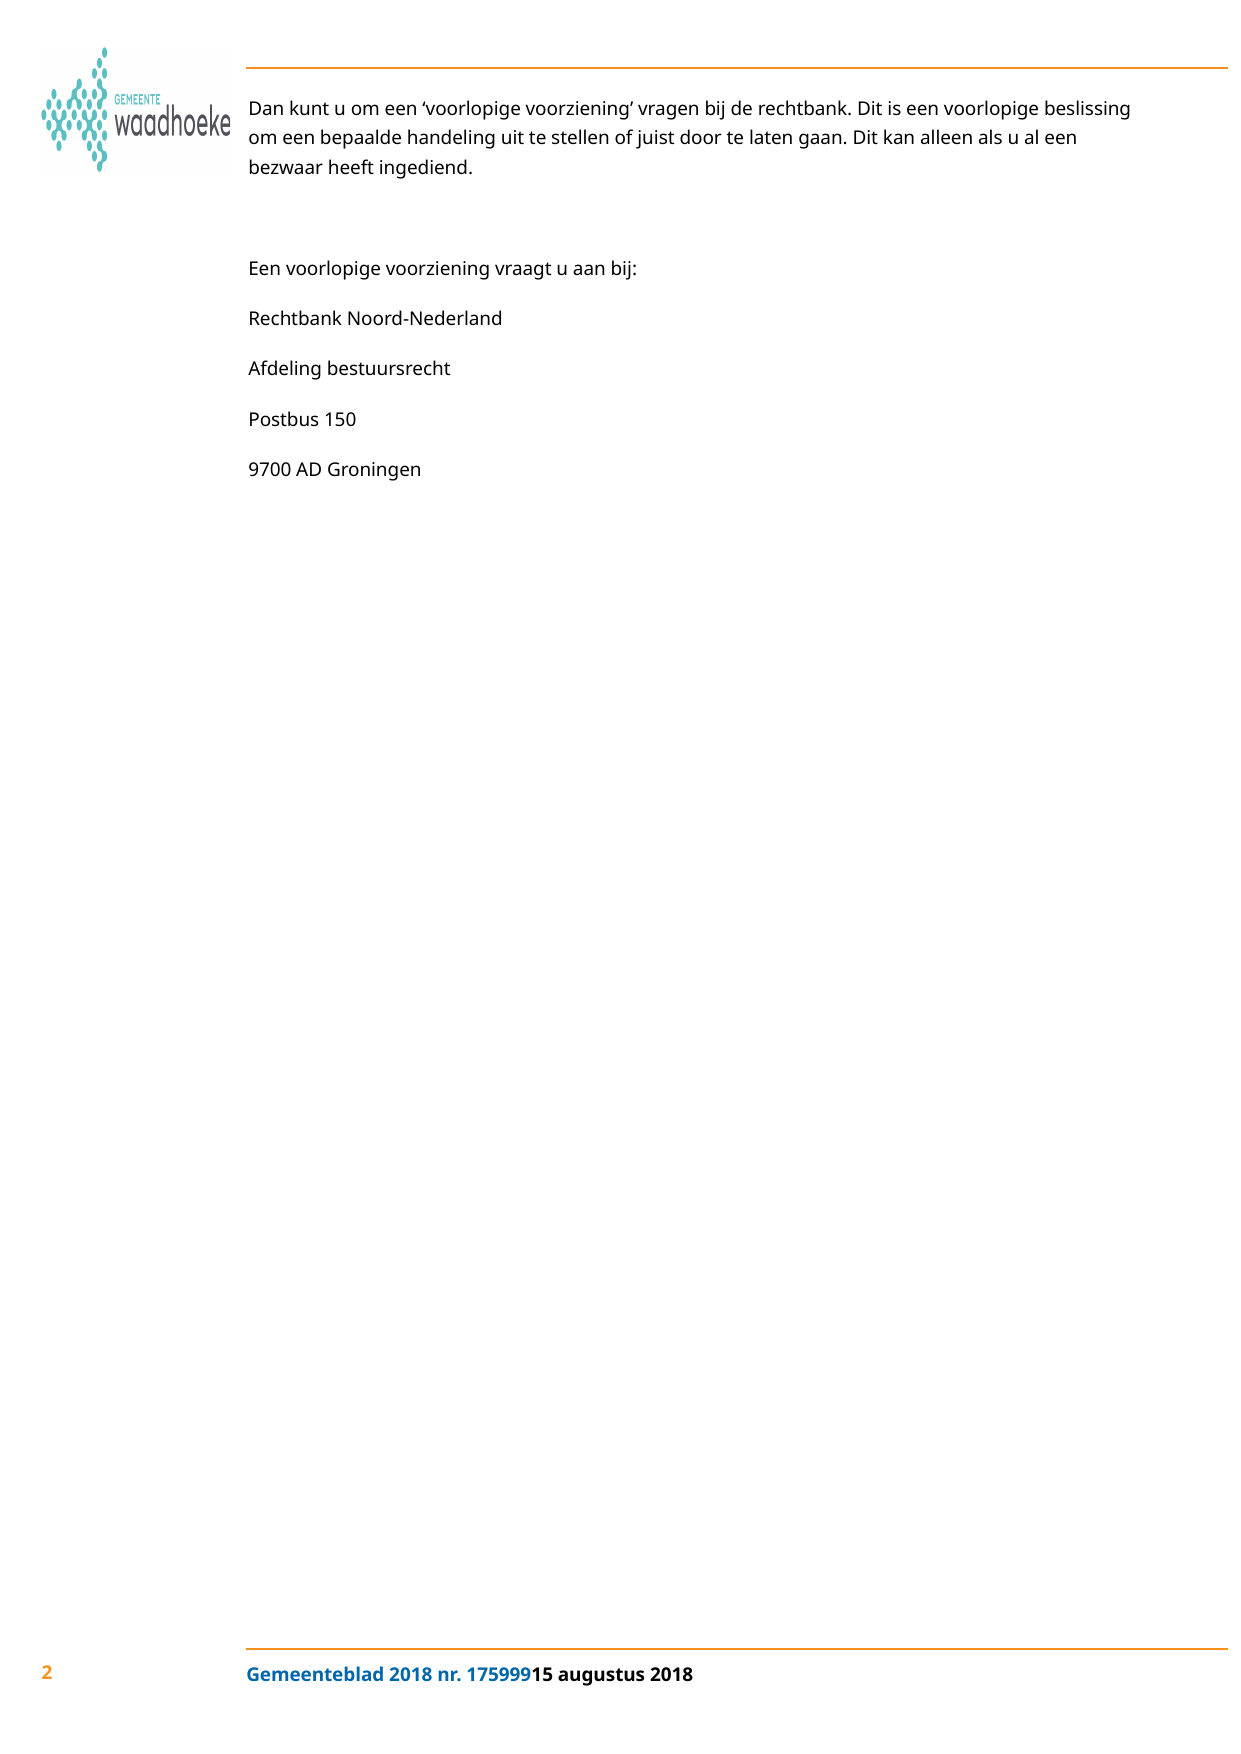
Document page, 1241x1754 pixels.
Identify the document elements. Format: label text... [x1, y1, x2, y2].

text Dan kunt u om een ‘voorlopige voorziening’ vragen bij de rechtbank. Dit is een voorlopige beslissing om een bepaalde handeling uit te stellen of juist door te laten gaan. Dit kan alleen als u al een bezwaar heeft ingediend. [248, 95, 1152, 180]
text Een voorlopige voorziening vraagt u aan bij: [248, 255, 1152, 281]
text 9700 AD Groningen [248, 456, 1152, 482]
text Afdeling bestuursrecht [248, 356, 1152, 381]
text Postbus 150 [248, 406, 1152, 432]
text Rechtbank Noord-Nederland [248, 305, 1152, 331]
picture [41, 47, 231, 172]
